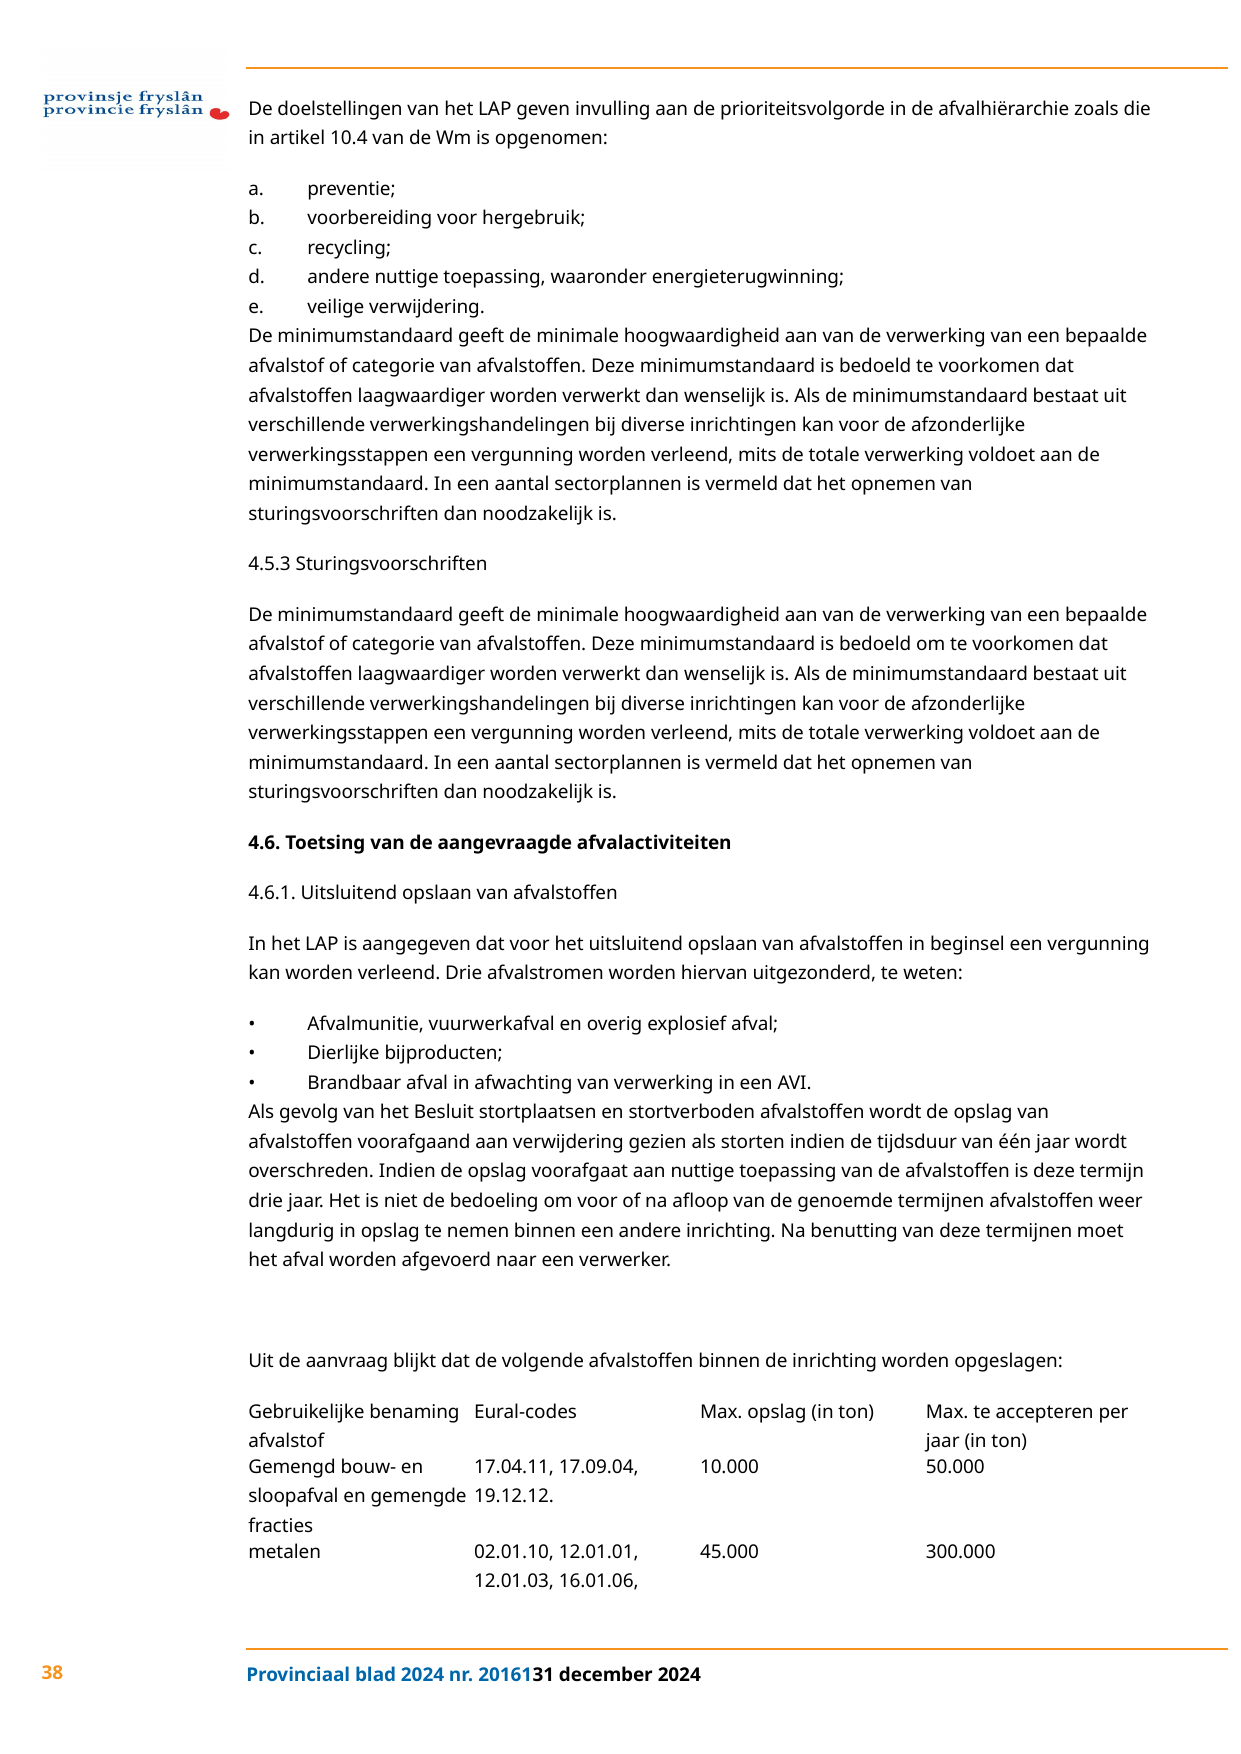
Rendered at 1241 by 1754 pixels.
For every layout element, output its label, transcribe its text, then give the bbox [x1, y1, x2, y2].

list recycling; [248, 234, 1152, 260]
list veilige verwijdering. [248, 293, 1152, 319]
table_cell 17.04.11, 17.09.04, 19.12.12. [474, 1453, 700, 1538]
table_header Eural-codes [474, 1398, 700, 1453]
text 4.6.1. Uitsluitend opslaan van afvalstoffen [248, 879, 1152, 905]
table_cell metalen [248, 1538, 474, 1593]
text De doelstellingen van het LAP geven invulling aan de prioriteitsvolgorde in de afvalhiërarchie zoals die in artikel 10.4 van de Wm is opgenomen: [248, 95, 1152, 150]
text 4.5.3 Sturingsvoorschriften [248, 551, 1152, 576]
list Dierlijke bijproducten; [248, 1039, 1152, 1065]
text De minimumstandaard geeft de minimale hoogwaardigheid aan van de verwerking van een bepaalde afvalstof of categorie van afvalstoffen. Deze minimumstandaard is bedoeld om te voorkomen dat afvalstoffen laagwaardiger worden verwerkt dan wenselijk is. Als de minimumstandaard bestaat uit verschillende verwerkingshandelingen bij diverse inrichtingen kan voor de afzonderlijke verwerkingsstappen een vergunning worden verleend, mits de totale verwerking voldoet aan de minimumstandaard. In een aantal sectorplannen is vermeld dat het opnemen van sturingsvoorschriften dan noodzakelijk is. [248, 601, 1152, 804]
list andere nuttige toepassing, waaronder energieterugwinning; [248, 263, 1152, 289]
text Als gevolg van het Besluit stortplaatsen en stortverboden afvalstoffen wordt de opslag van afvalstoffen voorafgaand aan verwijdering gezien als storten indien de tijdsduur van één jaar wordt overschreden. Indien de opslag voorafgaat aan nuttige toepassing van de afvalstoffen is deze termijn drie jaar. Het is niet de bedoeling om voor of na afloop van de genoemde termijnen afvalstoffen weer langdurig in opslag te nemen binnen een andere inrichting. Na benutting van deze termijnen moet het afval worden afgevoerd naar een verwerker. [248, 1098, 1152, 1272]
table_header Max. te accepteren per jaar (in ton) [926, 1398, 1152, 1453]
table_cell 50.000 [926, 1453, 1152, 1538]
list Brandbaar afval in afwachting van verwerking in een AVI. [248, 1069, 1152, 1095]
table_header Gebruikelijke benaming afvalstof [248, 1398, 474, 1453]
list preventie; [248, 175, 1152, 201]
list voorbereiding voor hergebruik; [248, 204, 1152, 230]
list Afvalmunitie, vuurwerkafval en overig explosief afval; [248, 1010, 1152, 1036]
table_cell Gemengd bouw- en sloopafval en gemengde fracties [248, 1453, 474, 1538]
text 4.6. Toetsing van de aangevraagde afvalactiviteiten [248, 829, 1152, 855]
table_cell 02.01.10, 12.01.01, 12.01.03, 16.01.06, [474, 1538, 700, 1593]
text In het LAP is aangegeven dat voor het uitsluitend opslaan van afvalstoffen in beginsel een vergunning kan worden verleend. Drie afvalstromen worden hiervan uitgezonderd, te weten: [248, 930, 1152, 985]
picture [41, 47, 231, 172]
text Uit de aanvraag blijkt dat de volgende afvalstoffen binnen de inrichting worden opgeslagen: [248, 1347, 1152, 1373]
table_cell 300.000 [926, 1538, 1152, 1593]
table_cell 45.000 [700, 1538, 926, 1593]
table_header Max. opslag (in ton) [700, 1398, 926, 1453]
table_cell 10.000 [700, 1453, 926, 1538]
text De minimumstandaard geeft de minimale hoogwaardigheid aan van de verwerking van een bepaalde afvalstof of categorie van afvalstoffen. Deze minimumstandaard is bedoeld te voorkomen dat afvalstoffen laagwaardiger worden verwerkt dan wenselijk is. Als de minimumstandaard bestaat uit verschillende verwerkingshandelingen bij diverse inrichtingen kan voor de afzonderlijke verwerkingsstappen een vergunning worden verleend, mits de totale verwerking voldoet aan de minimumstandaard. In een aantal sectorplannen is vermeld dat het opnemen van sturingsvoorschriften dan noodzakelijk is. [248, 323, 1152, 526]
